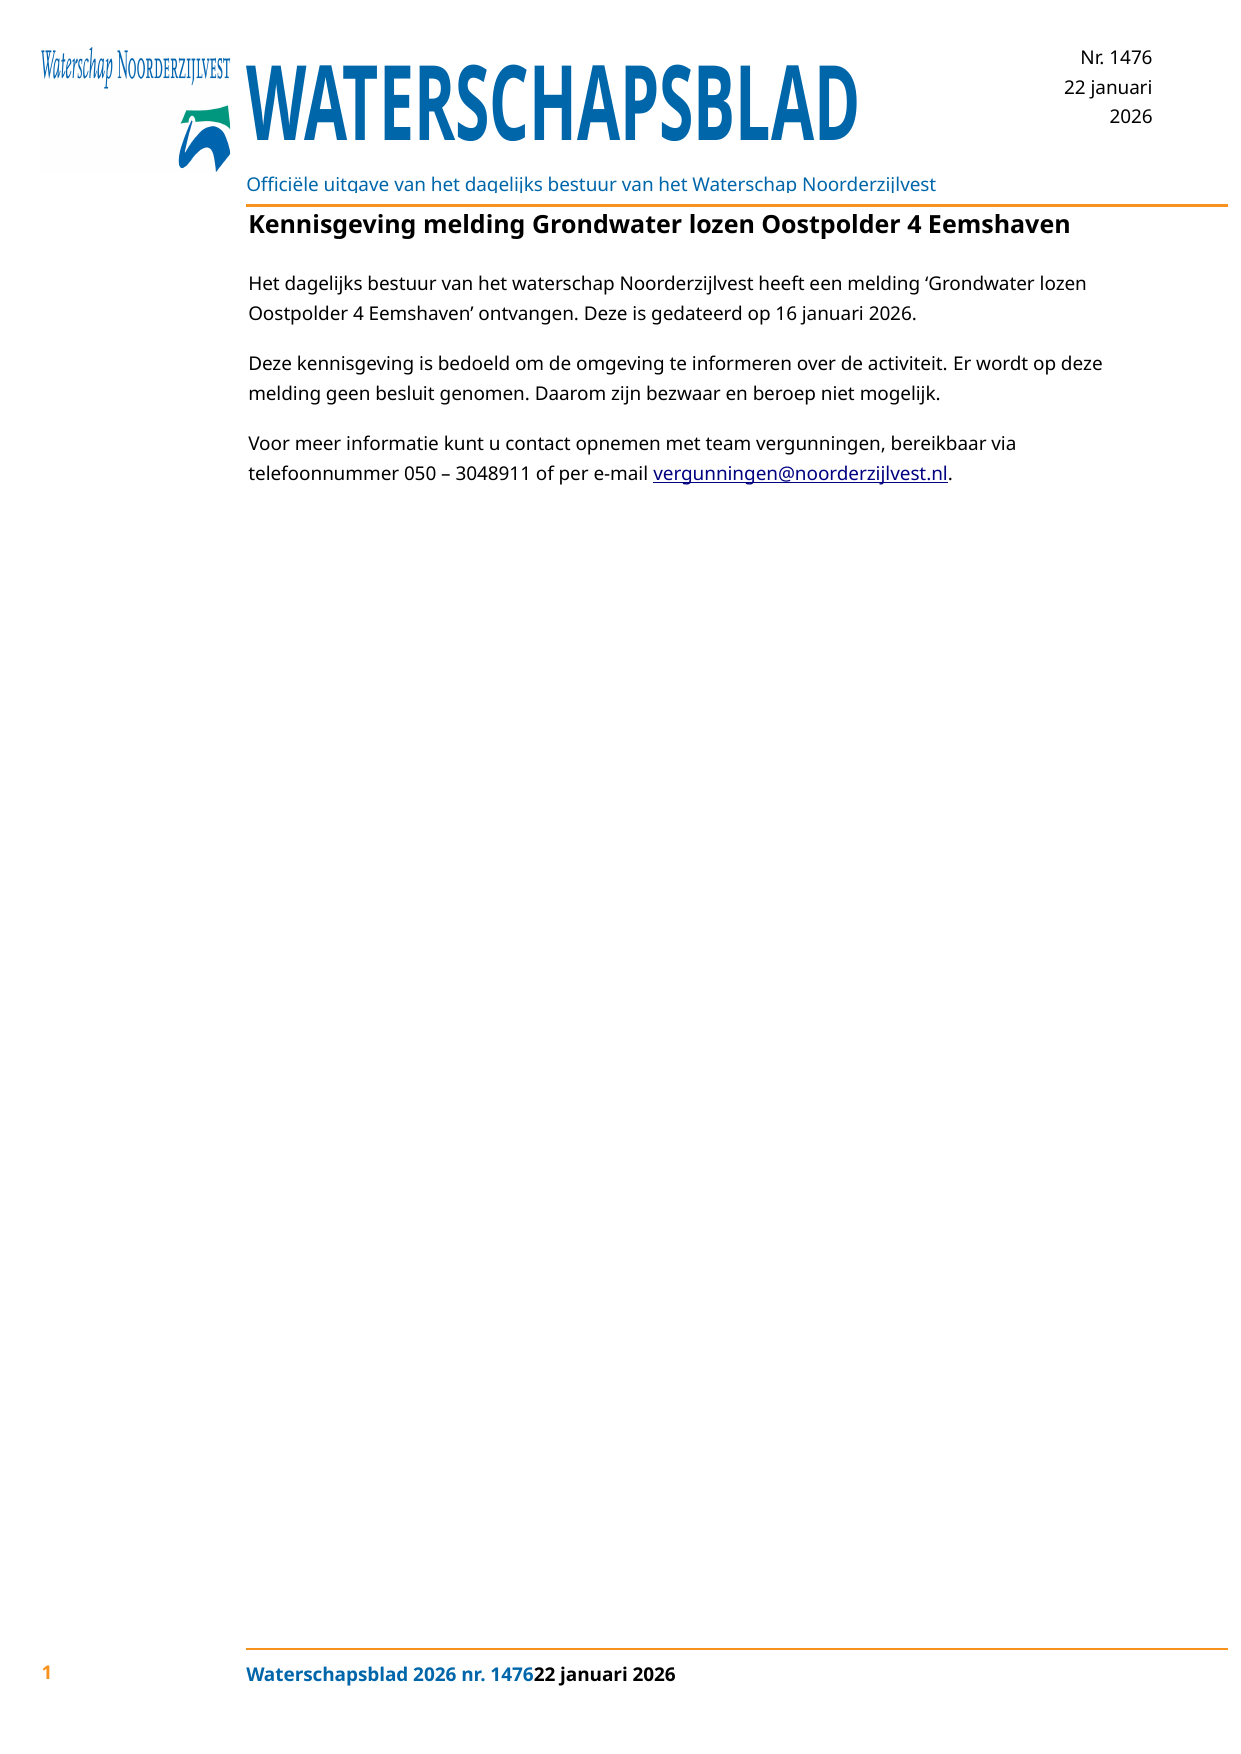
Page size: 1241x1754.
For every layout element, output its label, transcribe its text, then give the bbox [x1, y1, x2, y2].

text Kennisgeving melding Grondwater lozen Oostpolder 4 Eemshaven [248, 207, 1152, 241]
text Deze kennisgeving is bedoeld om de omgeving te informeren over de activiteit. Er wordt op deze melding geen besluit genomen. Daarom zijn bezwaar en beroep niet mogelijk. [248, 350, 1152, 406]
picture [41, 47, 231, 172]
text Het dagelijks bestuur van het waterschap Noorderzijlvest heeft een melding ‘Grondwater lozen Oostpolder 4 Eemshaven’ ontvangen. Deze is gedateerd op 16 januari 2026. [248, 270, 1152, 326]
text Voor meer informatie kunt u contact opnemen met team vergunningen, bereikbaar via telefoonnummer 050 – 3048911 of per e-mail vergunningen@noorderzijlvest.nl. [248, 430, 1152, 486]
